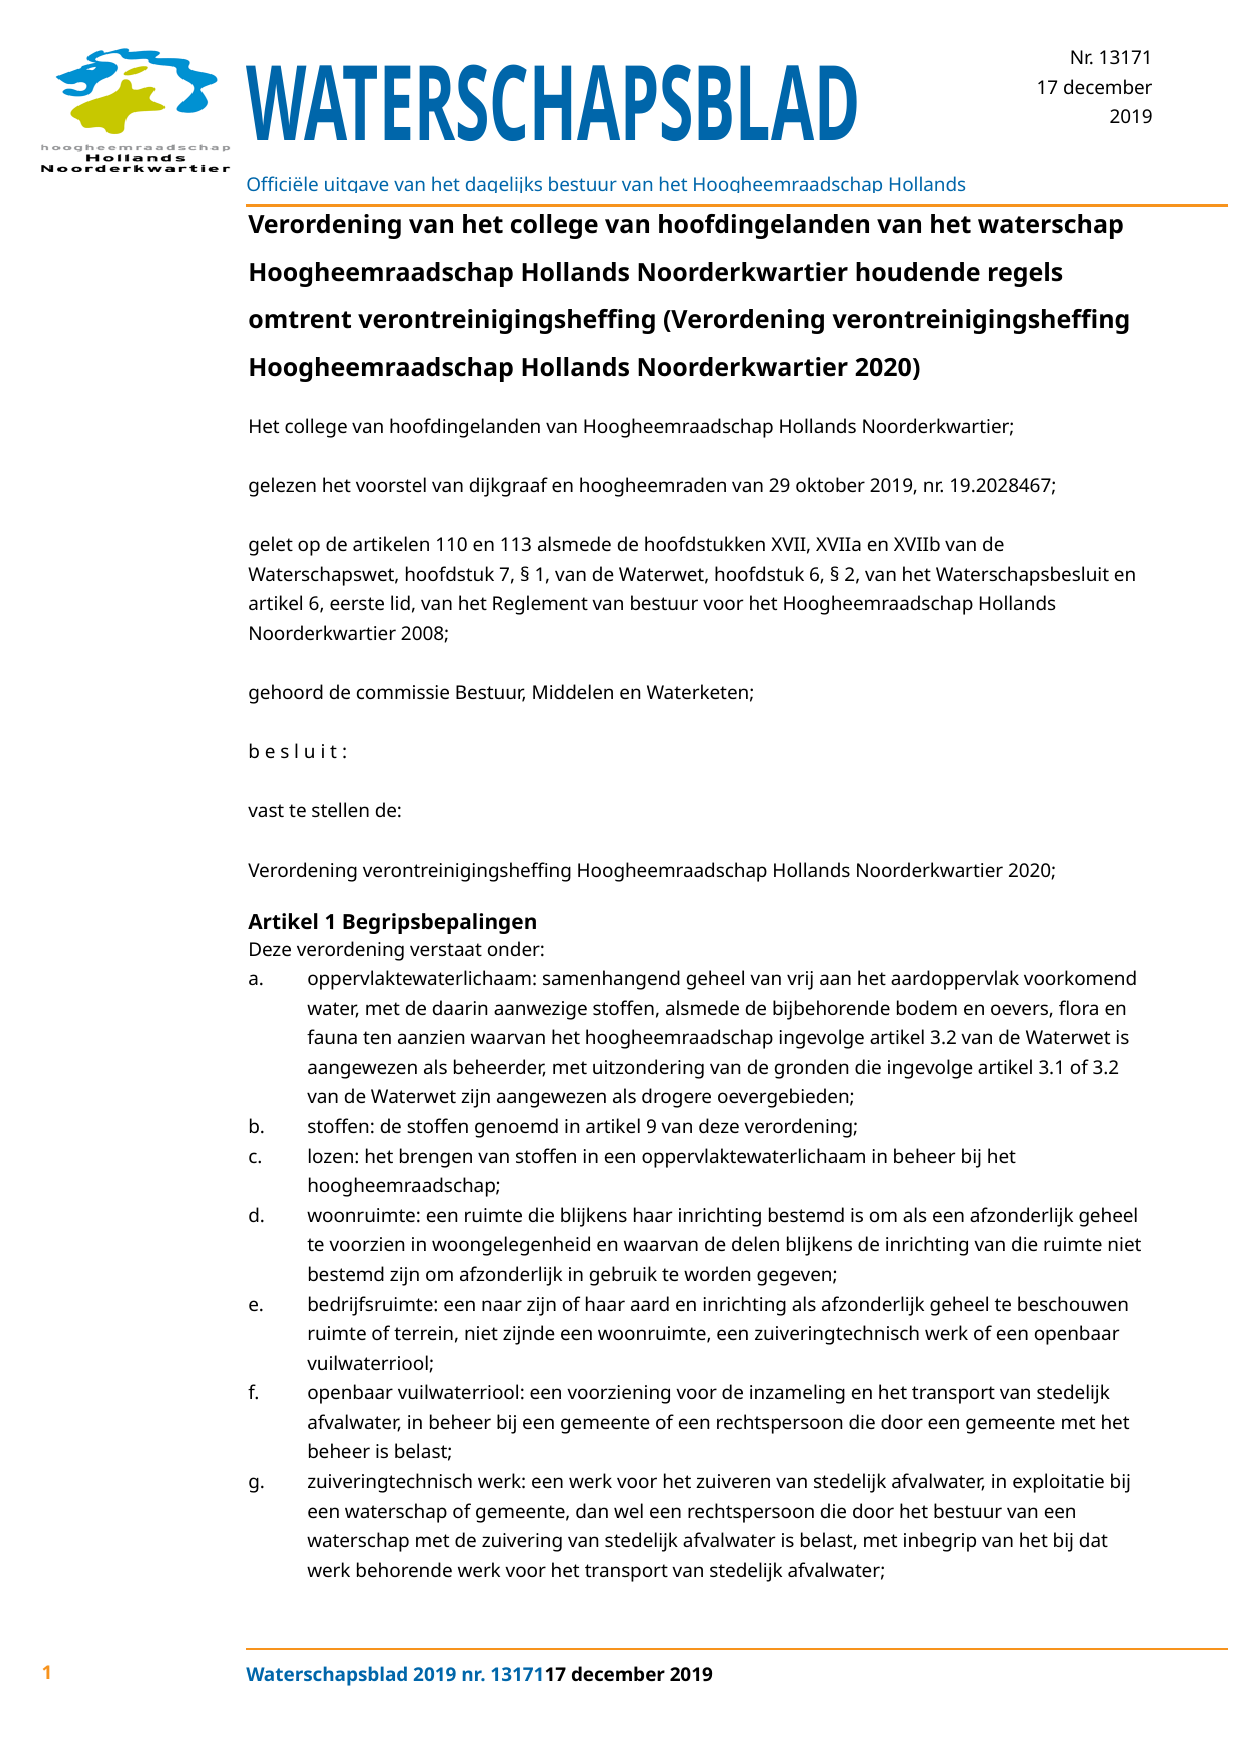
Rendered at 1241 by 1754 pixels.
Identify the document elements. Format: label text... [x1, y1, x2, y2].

text Verordening van het college van hoofdingelanden van het waterschap Hoogheemraadschap Hollands Noorderkwartier houdende regels omtrent verontreinigingsheffing (Verordening verontreinigingsheffing Hoogheemraadschap Hollands Noorderkwartier 2020) [248, 207, 1152, 384]
text vast te stellen de: [248, 798, 1152, 823]
list woonruimte: een ruimte die blijkens haar inrichting bestemd is om als een afzonderlijk geheel te voorzien in woongelegenheid en waarvan de delen blijkens de inrichting van die ruimte niet bestemd zijn om afzonderlijk in gebruik te worden gegeven; [248, 1202, 1152, 1287]
picture [41, 47, 231, 172]
text Deze verordening verstaat onder: [248, 936, 1152, 961]
text gelezen het voorstel van dijkgraaf en hoogheemraden van 29 oktober 2019, nr. 19.2028467; [248, 472, 1152, 498]
text b e s l u i t : [248, 738, 1152, 764]
text gelet op de artikelen 110 en 113 alsmede de hoofdstukken XVII, XVIIa en XVIIb van de Waterschapswet, hoofdstuk 7, § 1, van de Waterwet, hoofdstuk 6, § 2, van het Waterschapsbesluit en artikel 6, eerste lid, van het Reglement van bestuur voor het Hoogheemraadschap Hollands Noorderkwartier 2008; [248, 531, 1152, 646]
list lozen: het brengen van stoffen in een oppervlaktewaterlichaam in beheer bij het hoogheemraadschap; [248, 1143, 1152, 1198]
text Het college van hoofdingelanden van Hoogheemraadschap Hollands Noorderkwartier; [248, 413, 1152, 439]
list zuiveringtechnisch werk: een werk voor het zuiveren van stedelijk afvalwater, in exploitatie bij een waterschap of gemeente, dan wel een rechtspersoon die door het bestuur van een waterschap met de zuivering van stedelijk afvalwater is belast, met inbegrip van het bij dat werk behorende werk voor het transport van stedelijk afvalwater; [248, 1468, 1152, 1583]
list openbaar vuilwaterriool: een voorziening voor de inzameling en het transport van stedelijk afvalwater, in beheer bij een gemeente of een rechtspersoon die door een gemeente met het beheer is belast; [248, 1379, 1152, 1464]
text Artikel 1 Begripsbepalingen [248, 907, 1152, 936]
list stoffen: de stoffen genoemd in artikel 9 van deze verordening; [248, 1113, 1152, 1139]
list bedrijfsruimte: een naar zijn of haar aard en inrichting als afzonderlijk geheel te beschouwen ruimte of terrein, niet zijnde een woonruimte, een zuiveringtechnisch werk of een openbaar vuilwaterriool; [248, 1291, 1152, 1376]
text Verordening verontreinigingsheffing Hoogheemraadschap Hollands Noorderkwartier 2020; [248, 857, 1152, 883]
text gehoord de commissie Bestuur, Middelen en Waterketen; [248, 679, 1152, 705]
list oppervlaktewaterlichaam: samenhangend geheel van vrij aan het aardoppervlak voorkomend water, met de daarin aanwezige stoffen, alsmede de bijbehorende bodem en oevers, flora en fauna ten aanzien waarvan het hoogheemraadschap ingevolge artikel 3.2 van de Waterwet is aangewezen als beheerder, met uitzondering van de gronden die ingevolge artikel 3.1 of 3.2 van de Waterwet zijn aangewezen als drogere oevergebieden; [248, 965, 1152, 1109]
